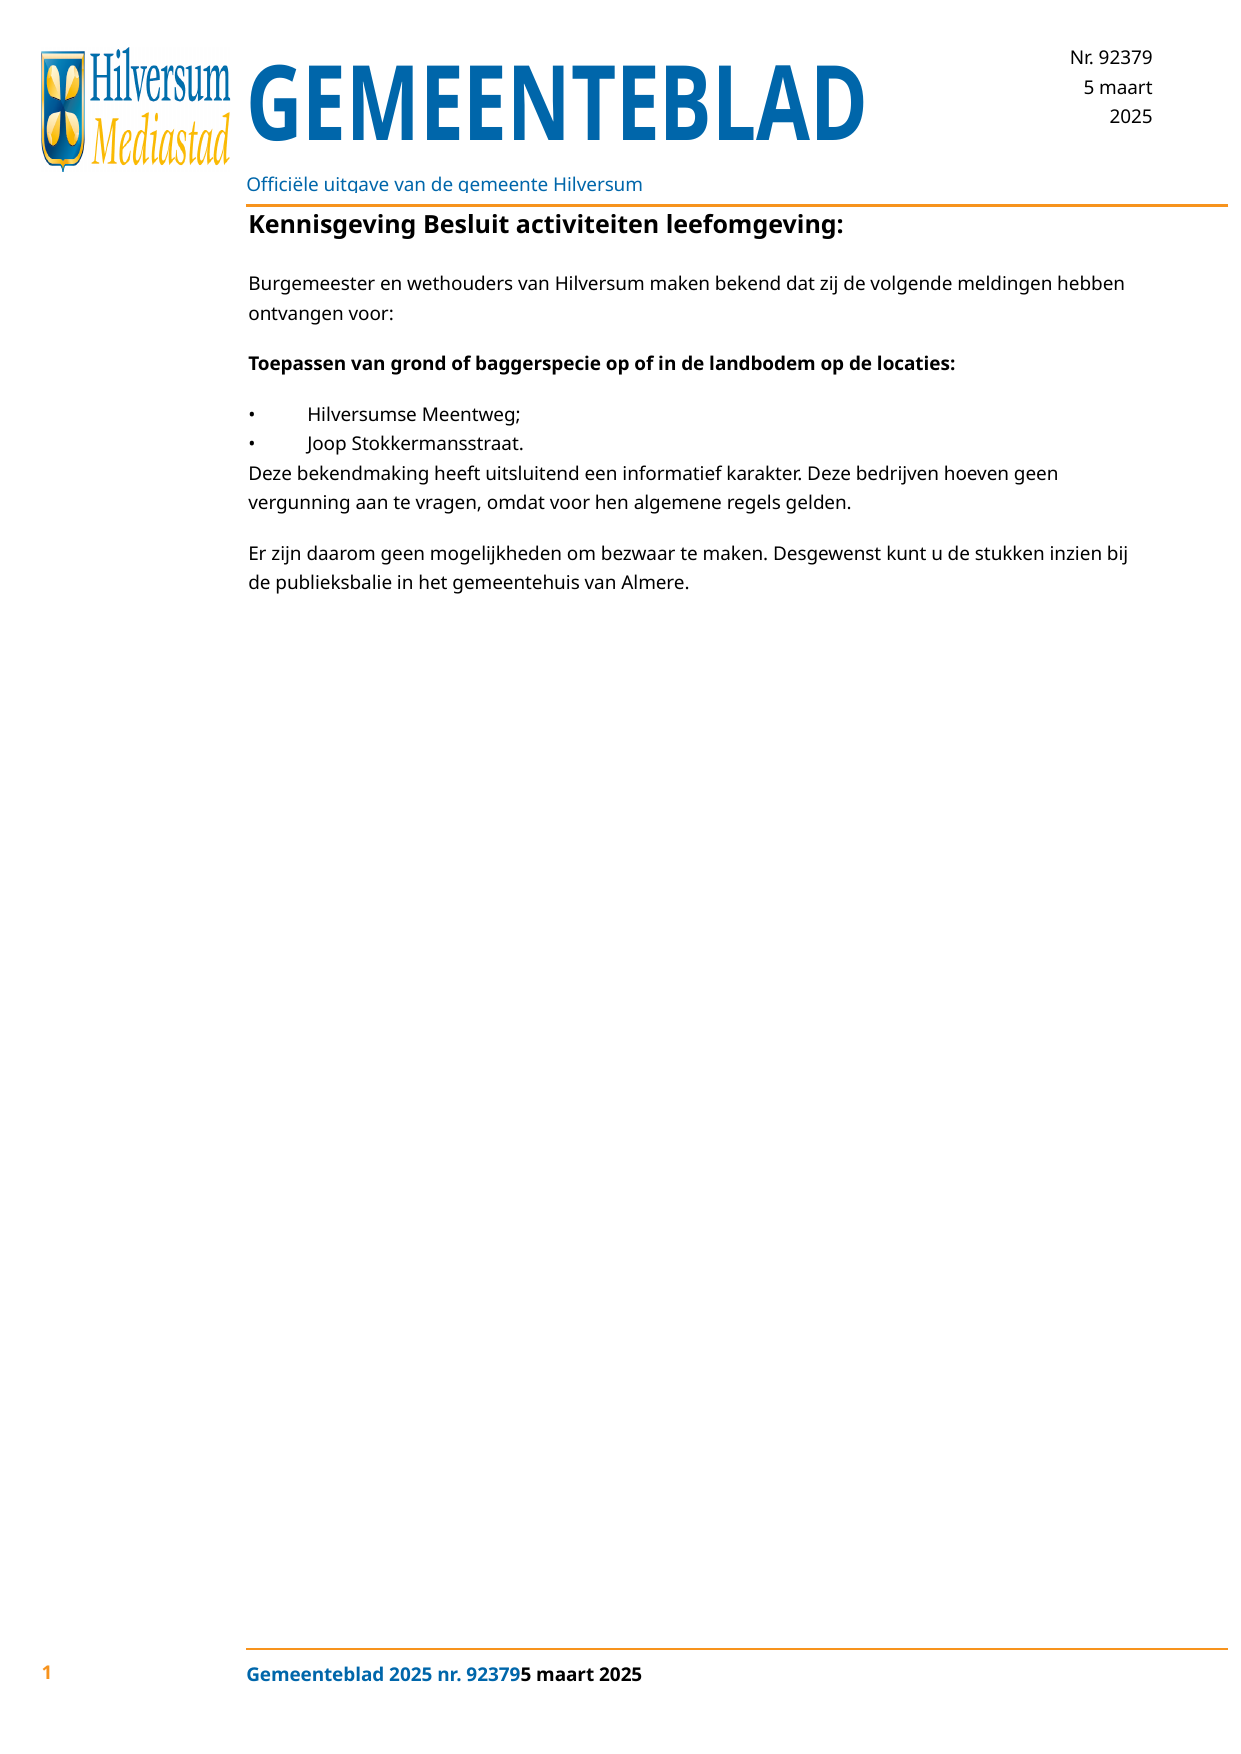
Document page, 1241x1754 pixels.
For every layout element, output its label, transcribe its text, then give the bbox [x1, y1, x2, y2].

text Er zijn daarom geen mogelijkheden om bezwaar te maken. Desgewenst kunt u de stukken inzien bij de publieksbalie in het gemeentehuis van Almere. [248, 540, 1152, 595]
text Kennisgeving Besluit activiteiten leefomgeving: [248, 207, 1152, 241]
picture [41, 47, 231, 172]
text Burgemeester en wethouders van Hilversum maken bekend dat zij de volgende meldingen hebben ontvangen voor: [248, 270, 1152, 326]
text Toepassen van grond of baggerspecie op of in de landbodem op de locaties: [248, 350, 1152, 376]
list Hilversumse Meentweg; [248, 401, 1152, 426]
text Deze bekendmaking heeft uitsluitend een informatief karakter. Deze bedrijven hoeven geen vergunning aan te vragen, omdat voor hen algemene regels gelden. [248, 460, 1152, 515]
list Joop Stokkermansstraat. [248, 430, 1152, 456]
